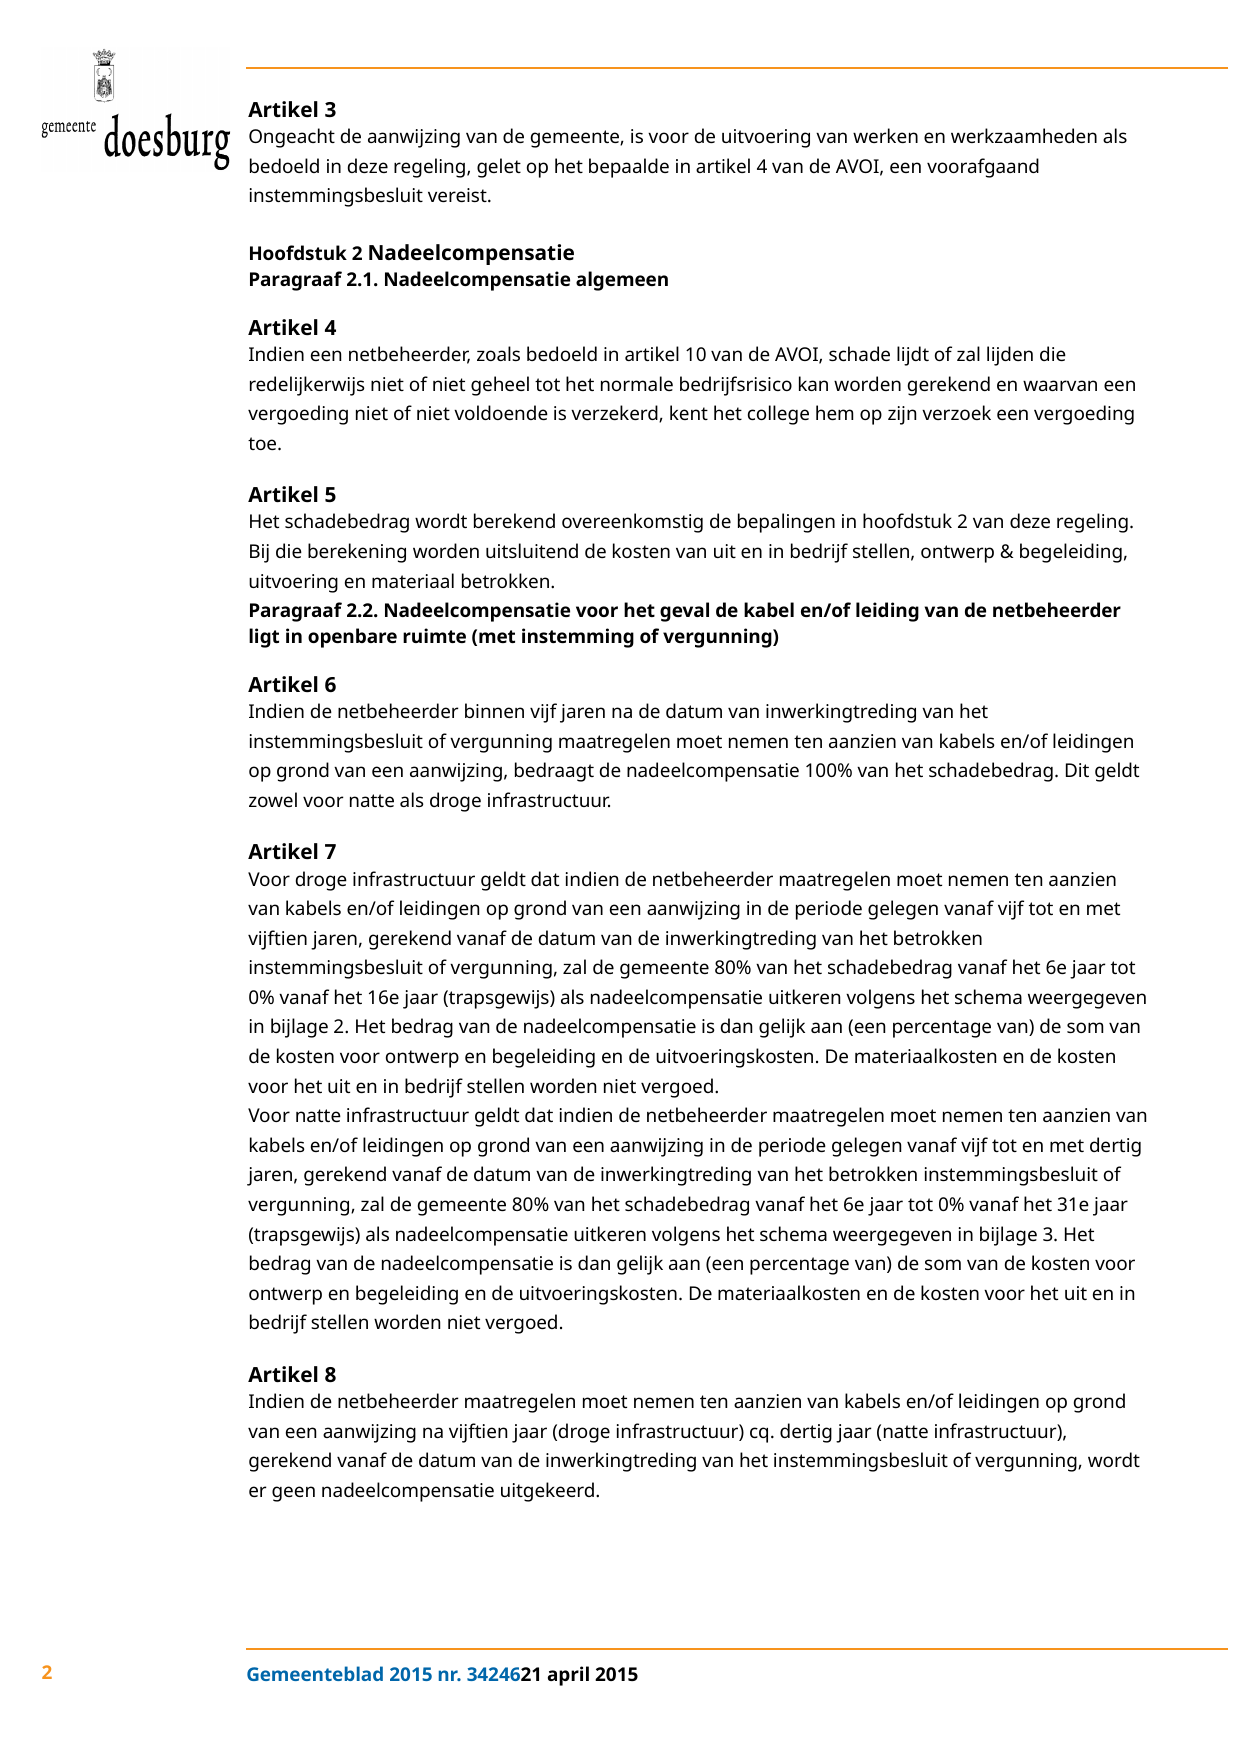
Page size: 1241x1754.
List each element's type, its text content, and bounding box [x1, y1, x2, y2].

text Artikel 5 [248, 480, 1152, 509]
text Artikel 8 [248, 1360, 1152, 1388]
text Ongeacht de aanwijzing van de gemeente, is voor de uitvoering van werken en werkzaamheden als bedoeld in deze regeling, gelet op het bepaalde in artikel 4 van de AVOI, een voorafgaand instemmingsbesluit vereist. [248, 123, 1152, 208]
text Paragraaf 2.2. Nadeelcompensatie voor het geval de kabel en/of leiding van de netbeheerder ligt in openbare ruimte (met instemming of vergunning) [248, 597, 1152, 649]
text Artikel 4 [248, 313, 1152, 341]
text Paragraaf 2.1. Nadeelcompensatie algemeen [248, 266, 1152, 292]
text Voor droge infrastructuur geldt dat indien de netbeheerder maatregelen moet nemen ten aanzien van kabels en/of leidingen op grond van een aanwijzing in de periode gelegen vanaf vijf tot en met vijftien jaren, gerekend vanaf de datum van de inwerkingtreding van het betrokken instemmingsbesluit of vergunning, zal de gemeente 80% van het schadebedrag vanaf het 6e jaar tot 0% vanaf het 16e jaar (trapsgewijs) als nadeelcompensatie uitkeren volgens het schema weergegeven in bijlage 2. Het bedrag van de nadeelcompensatie is dan gelijk aan (een percentage van) de som van de kosten voor ontwerp en begeleiding en de uitvoeringskosten. De materiaalkosten en de kosten voor het uit en in bedrijf stellen worden niet vergoed. [248, 866, 1152, 1099]
text Artikel 3 [248, 95, 1152, 123]
text Artikel 7 [248, 837, 1152, 866]
text Voor natte infrastructuur geldt dat indien de netbeheerder maatregelen moet nemen ten aanzien van kabels en/of leidingen op grond van een aanwijzing in de periode gelegen vanaf vijf tot en met dertig jaren, gerekend vanaf de datum van de inwerkingtreding van het betrokken instemmingsbesluit of vergunning, zal de gemeente 80% van het schadebedrag vanaf het 6e jaar tot 0% vanaf het 31e jaar (trapsgewijs) als nadeelcompensatie uitkeren volgens het schema weergegeven in bijlage 3. Het bedrag van de nadeelcompensatie is dan gelijk aan (een percentage van) de som van de kosten voor ontwerp en begeleiding en de uitvoeringskosten. De materiaalkosten en de kosten voor het uit en in bedrijf stellen worden niet vergoed. [248, 1102, 1152, 1335]
text Indien een netbeheerder, zoals bedoeld in artikel 10 van de AVOI, schade lijdt of zal lijden die redelijkerwijs niet of niet geheel tot het normale bedrijfsrisico kan worden gerekend en waarvan een vergoeding niet of niet voldoende is verzekerd, kent het college hem op zijn verzoek een vergoeding toe. [248, 341, 1152, 456]
text Hoofdstuk 2 Nadeelcompensatie [248, 238, 1152, 266]
picture [41, 47, 231, 172]
text Indien de netbeheerder maatregelen moet nemen ten aanzien van kabels en/of leidingen op grond van een aanwijzing na vijftien jaar (droge infrastructuur) cq. dertig jaar (natte infrastructuur), gerekend vanaf de datum van de inwerkingtreding van het instemmingsbesluit of vergunning, wordt er geen nadeelcompensatie uitgekeerd. [248, 1388, 1152, 1503]
text Het schadebedrag wordt berekend overeenkomstig de bepalingen in hoofdstuk 2 van deze regeling. Bij die berekening worden uitsluitend de kosten van uit en in bedrijf stellen, ontwerp & begeleiding, uitvoering en materiaal betrokken. [248, 509, 1152, 594]
text Indien de netbeheerder binnen vijf jaren na de datum van inwerkingtreding van het instemmingsbesluit of vergunning maatregelen moet nemen ten aanzien van kabels en/of leidingen op grond van een aanwijzing, bedraagt de nadeelcompensatie 100% van het schadebedrag. Dit geldt zowel voor natte als droge infrastructuur. [248, 698, 1152, 813]
text Artikel 6 [248, 670, 1152, 698]
